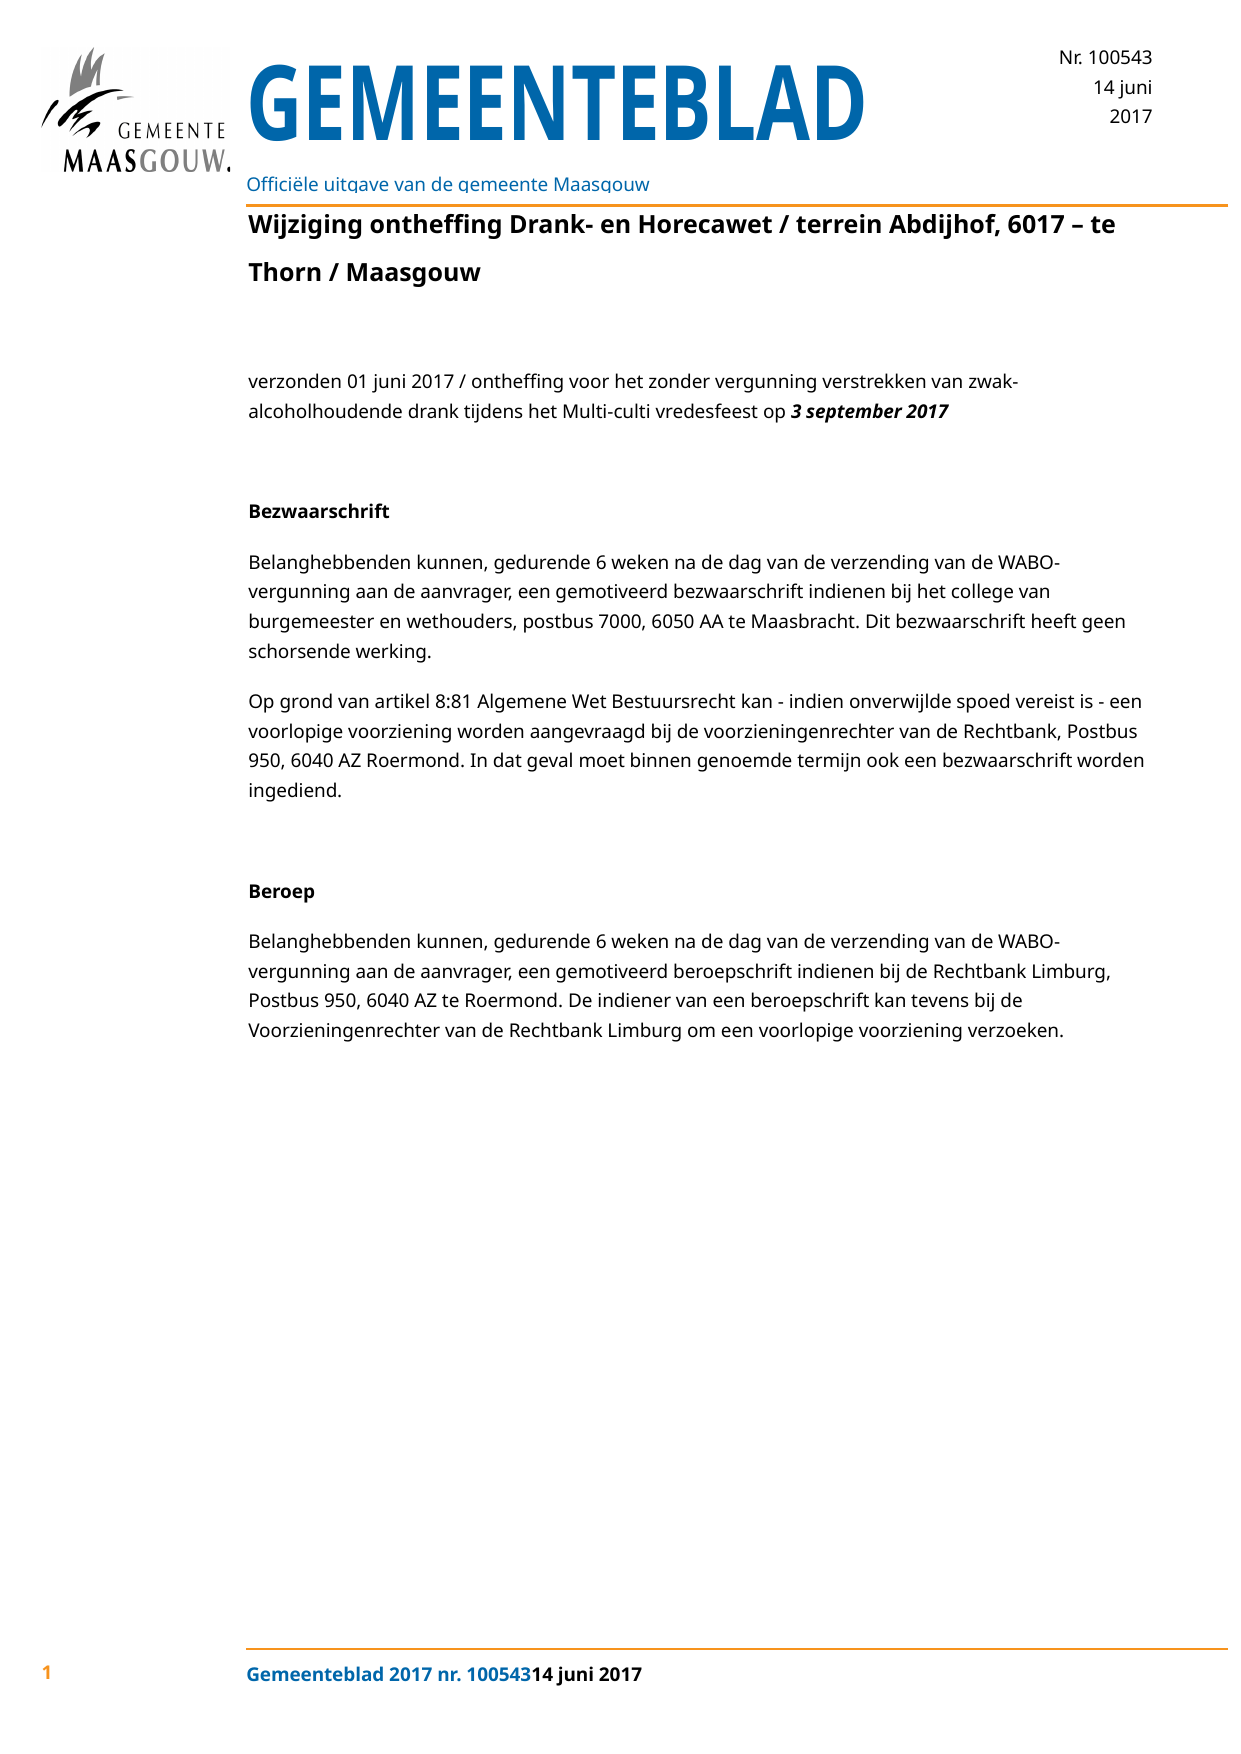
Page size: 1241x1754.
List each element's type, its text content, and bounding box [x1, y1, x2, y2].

text Belanghebbenden kunnen, gedurende 6 weken na de dag van de verzending van de WABO-vergunning aan de aanvrager, een gemotiveerd bezwaarschrift indienen bij het college van burgemeester en wethouders, postbus 7000, 6050 AA te Maasbracht. Dit bezwaarschrift heeft geen schorsende werking. [248, 549, 1152, 664]
text Belanghebbenden kunnen, gedurende 6 weken na de dag van de verzending van de WABO-vergunning aan de aanvrager, een gemotiveerd beroepschrift indienen bij de Rechtbank Limburg, Postbus 950, 6040 AZ te Roermond. De indiener van een beroepschrift kan tevens bij de Voorzieningenrechter van de Rechtbank Limburg om een voorlopige voorziening verzoeken. [248, 928, 1152, 1043]
text Bezwaarschrift [248, 499, 1152, 524]
picture [41, 47, 231, 172]
text Beroep [248, 878, 1152, 904]
text Op grond van artikel 8:81 Algemene Wet Bestuursrecht kan - indien onverwijlde spoed vereist is - een voorlopige voorziening worden aangevraagd bij de voorzieningenrechter van de Rechtbank, Postbus 950, 6040 AZ Roermond. In dat geval moet binnen genoemde termijn ook een bezwaarschrift worden ingediend. [248, 688, 1152, 803]
text verzonden 01 juni 2017 / ontheffing voor het zonder vergunning verstrekken van zwak-alcoholhoudende drank tijdens het Multi-culti vredesfeest op 3 september 2017 [248, 368, 1152, 424]
text Wijziging ontheffing Drank- en Horecawet / terrein Abdijhof, 6017 – te Thorn / Maasgouw [248, 207, 1152, 288]
